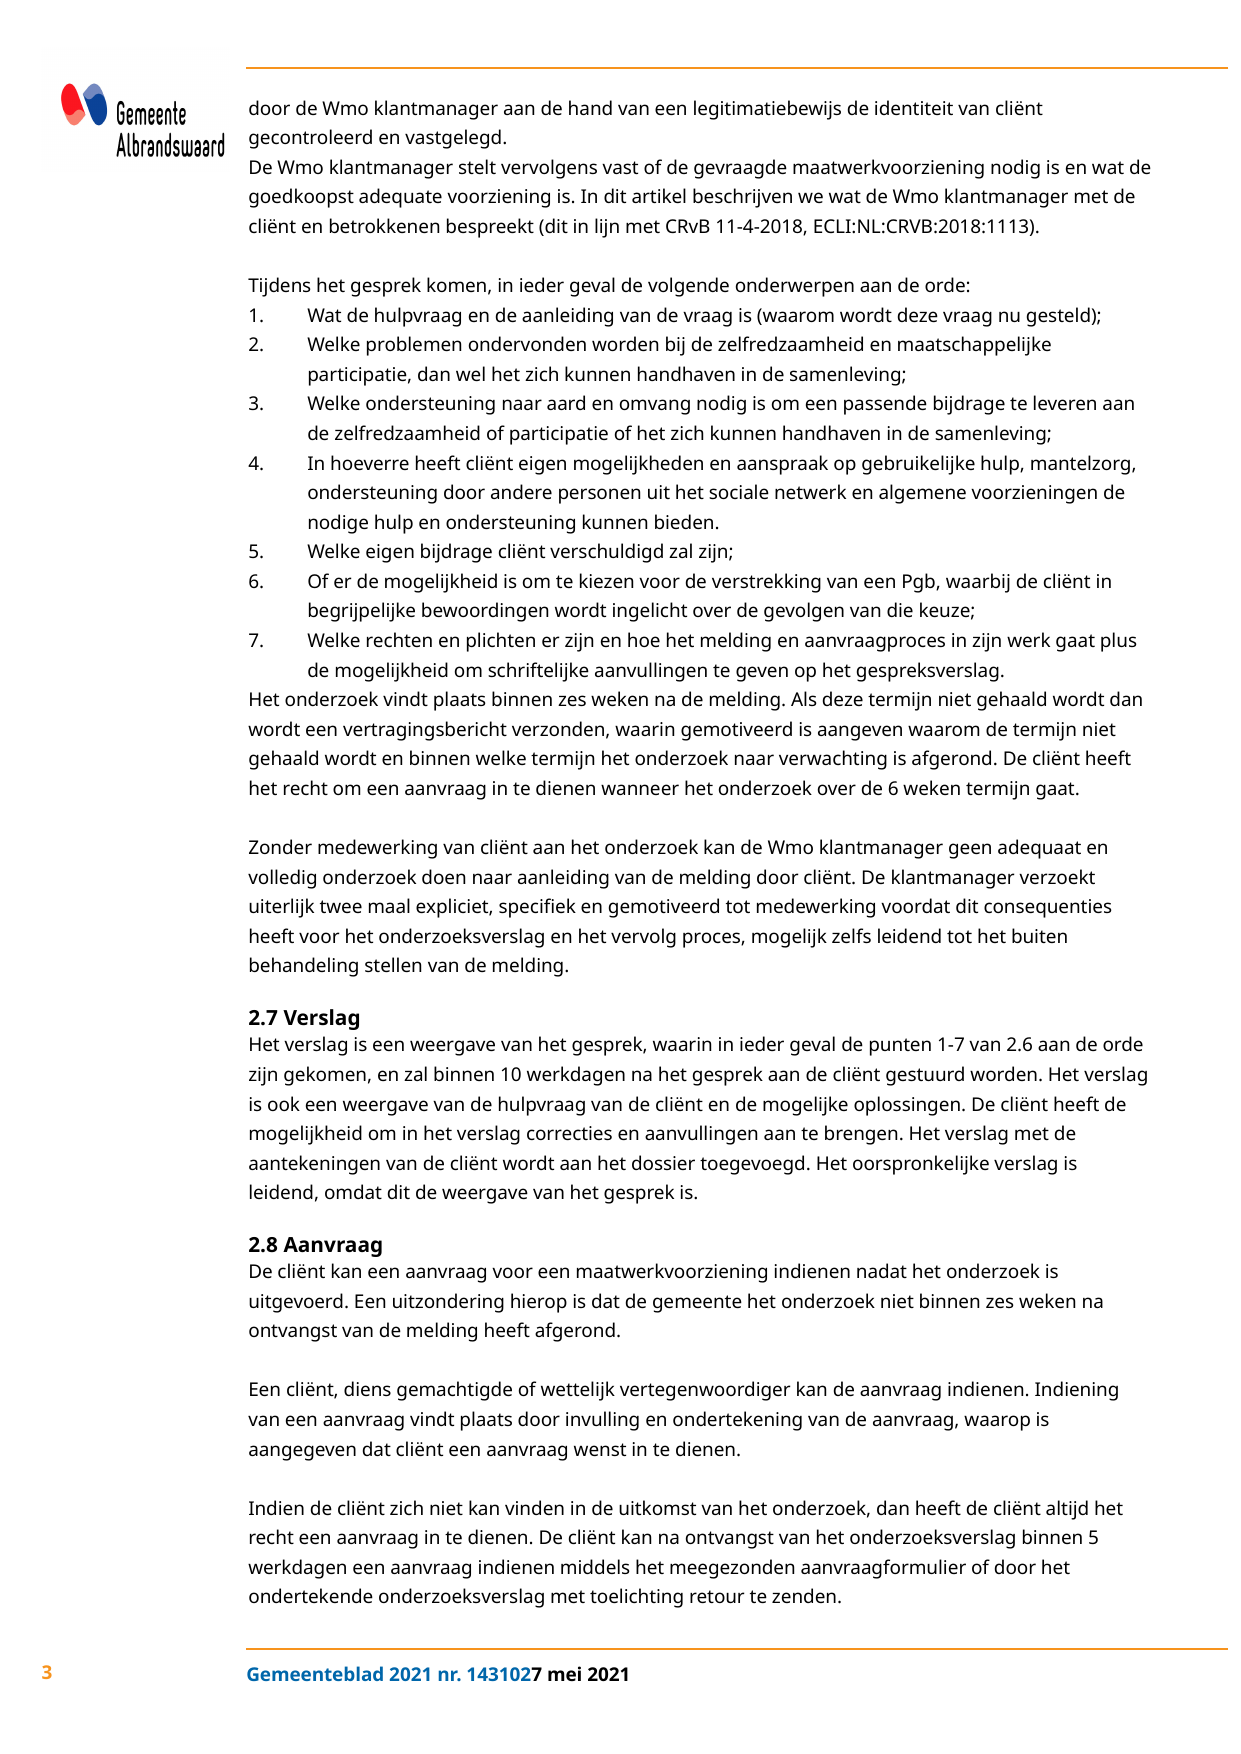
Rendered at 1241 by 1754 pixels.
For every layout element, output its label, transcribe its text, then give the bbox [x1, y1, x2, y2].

text door de Wmo klantmanager aan de hand van een legitimatiebewijs de identiteit van cliënt gecontroleerd en vastgelegd. [248, 95, 1152, 150]
text Een cliënt, diens gemachtigde of wettelijk vertegenwoordiger kan de aanvraag indienen. Indiening van een aanvraag vindt plaats door invulling en ondertekening van de aanvraag, waarop is aangegeven dat cliënt een aanvraag wenst in te dienen. [248, 1377, 1152, 1462]
text Het onderzoek vindt plaats binnen zes weken na de melding. Als deze termijn niet gehaald wordt dan wordt een vertragingsbericht verzonden, waarin gemotiveerd is aangeven waarom de termijn niet gehaald wordt en binnen welke termijn het onderzoek naar verwachting is afgerond. De cliënt heeft het recht om een aanvraag in te dienen wanneer het onderzoek over de 6 weken termijn gaat. [248, 686, 1152, 801]
text De cliënt kan een aanvraag voor een maatwerkvoorziening indienen nadat het onderzoek is uitgevoerd. Een uitzondering hierop is dat de gemeente het onderzoek niet binnen zes weken na ontvangst van de melding heeft afgerond. [248, 1258, 1152, 1343]
text Indien de cliënt zich niet kan vinden in de uitkomst van het onderzoek, dan heeft de cliënt altijd het recht een aanvraag in te dienen. De cliënt kan na ontvangst van het onderzoeksverslag binnen 5 werkdagen een aanvraag indienen middels het meegezonden aanvraagformulier of door het ondertekende onderzoeksverslag met toelichting retour te zenden. [248, 1495, 1152, 1609]
picture [41, 47, 231, 172]
list Welke rechten en plichten er zijn en hoe het melding en aanvraagproces in zijn werk gaat plus de mogelijkheid om schriftelijke aanvullingen te geven op het gespreksverslag. [248, 627, 1152, 683]
list Wat de hulpvraag en de aanleiding van de vraag is (waarom wordt deze vraag nu gesteld); [248, 302, 1152, 328]
text Zonder medewerking van cliënt aan het onderzoek kan de Wmo klantmanager geen adequaat en volledig onderzoek doen naar aanleiding van de melding door cliënt. De klantmanager verzoekt uiterlijk twee maal expliciet, specifiek en gemotiveerd tot medewerking voordat dit consequenties heeft voor het onderzoeksverslag en het vervolg proces, mogelijk zelfs leidend tot het buiten behandeling stellen van de melding. [248, 834, 1152, 978]
text 2.7 Verslag [248, 1003, 1152, 1032]
list Welke eigen bijdrage cliënt verschuldigd zal zijn; [248, 538, 1152, 564]
text De Wmo klantmanager stelt vervolgens vast of de gevraagde maatwerkvoorziening nodig is en wat de goedkoopst adequate voorziening is. In dit artikel beschrijven we wat de Wmo klantmanager met de cliënt en betrokkenen bespreekt (dit in lijn met CRvB 11-4-2018, ECLI:NL:CRVB:2018:1113). [248, 154, 1152, 239]
text 2.8 Aanvraag [248, 1230, 1152, 1258]
list Welke problemen ondervonden worden bij de zelfredzaamheid en maatschappelijke participatie, dan wel het zich kunnen handhaven in de samenleving; [248, 331, 1152, 387]
text Tijdens het gesprek komen, in ieder geval de volgende onderwerpen aan de orde: [248, 272, 1152, 298]
text Het verslag is een weergave van het gesprek, waarin in ieder geval de punten 1-7 van 2.6 aan de orde zijn gekomen, en zal binnen 10 werkdagen na het gesprek aan de cliënt gestuurd worden. Het verslag is ook een weergave van de hulpvraag van de cliënt en de mogelijke oplossingen. De cliënt heeft de mogelijkheid om in het verslag correcties en aanvullingen aan te brengen. Het verslag met de aantekeningen van de cliënt wordt aan het dossier toegevoegd. Het oorspronkelijke verslag is leidend, omdat dit de weergave van het gesprek is. [248, 1032, 1152, 1205]
list Of er de mogelijkheid is om te kiezen voor de verstrekking van een Pgb, waarbij de cliënt in begrijpelijke bewoordingen wordt ingelicht over de gevolgen van die keuze; [248, 568, 1152, 623]
list In hoeverre heeft cliënt eigen mogelijkheden en aanspraak op gebruikelijke hulp, mantelzorg, ondersteuning door andere personen uit het sociale netwerk en algemene voorzieningen de nodige hulp en ondersteuning kunnen bieden. [248, 450, 1152, 535]
list Welke ondersteuning naar aard en omvang nodig is om een passende bijdrage te leveren aan de zelfredzaamheid of participatie of het zich kunnen handhaven in de samenleving; [248, 391, 1152, 446]
